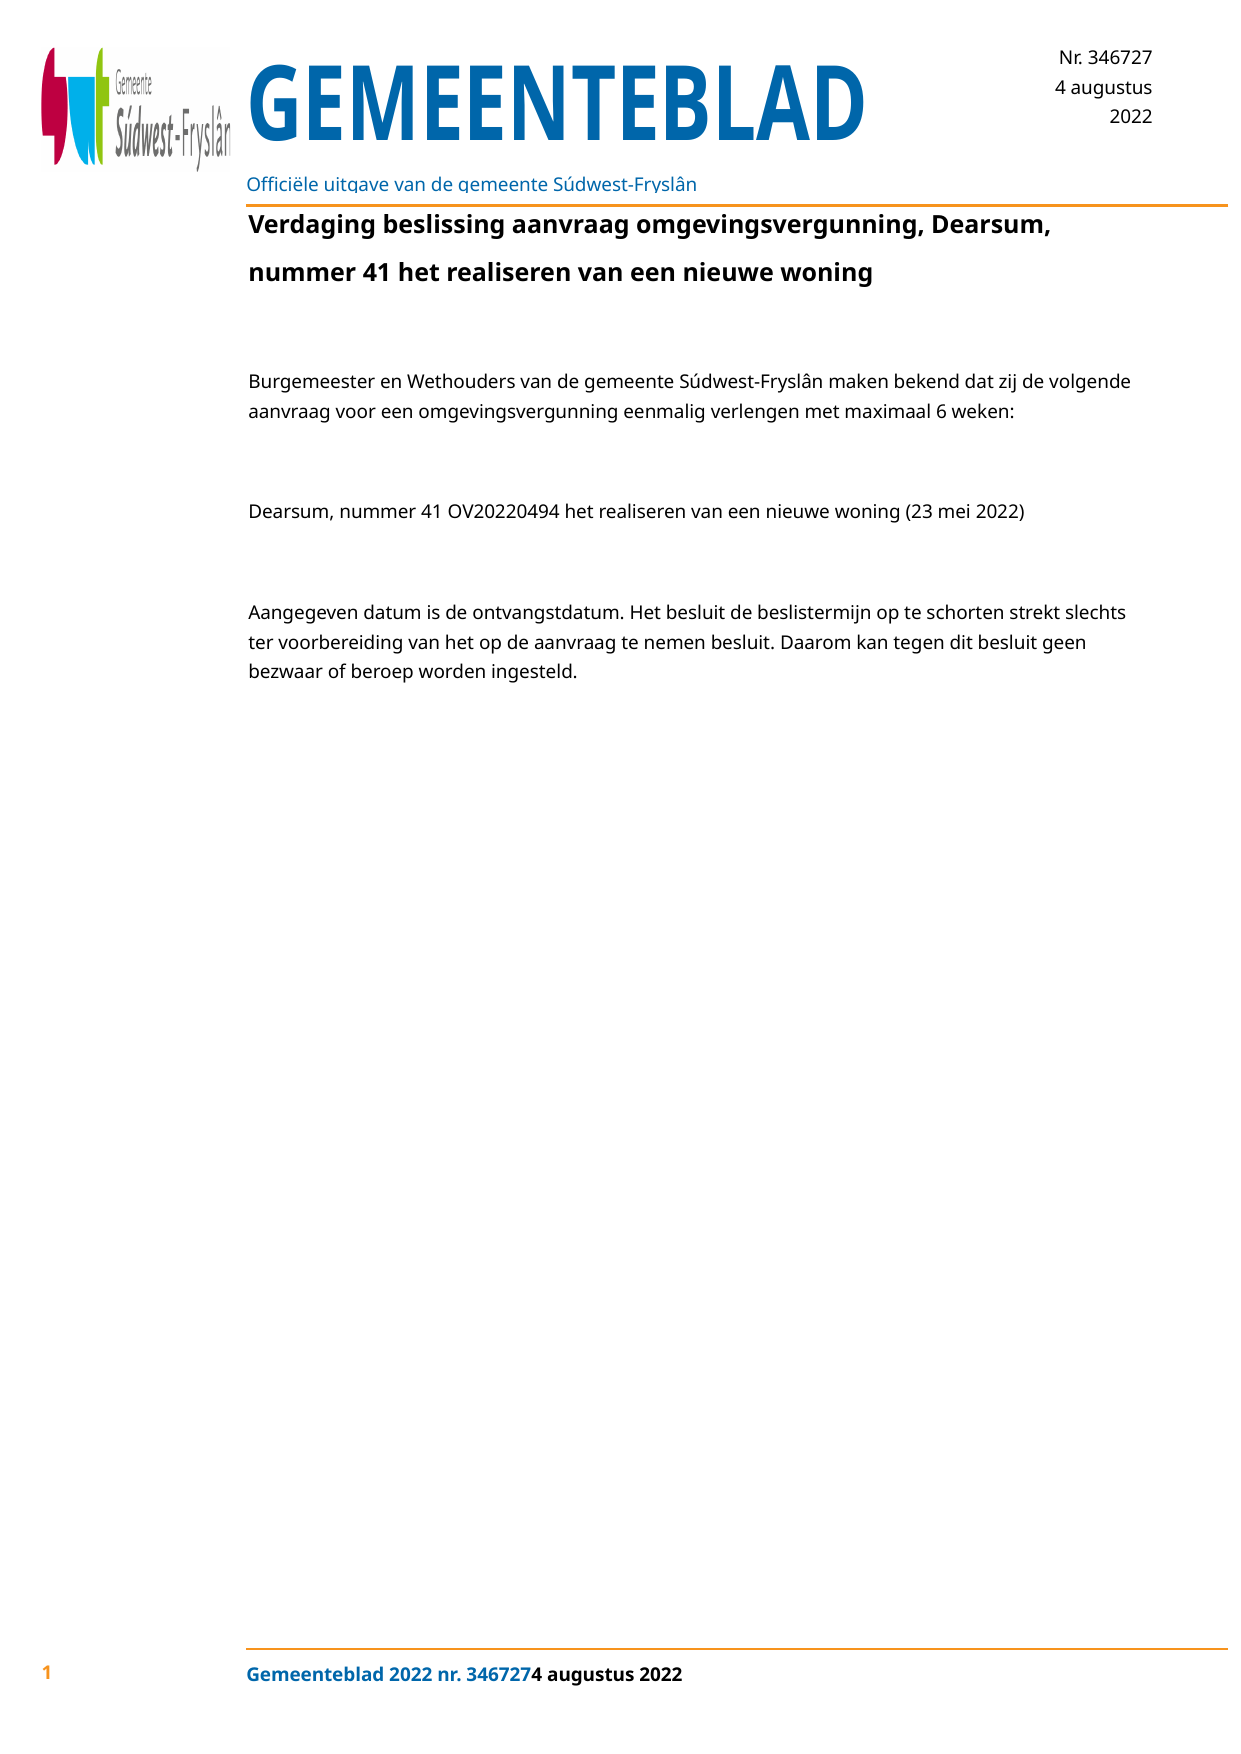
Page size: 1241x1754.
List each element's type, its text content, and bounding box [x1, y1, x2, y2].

text Burgemeester en Wethouders van de gemeente Súdwest-Fryslân maken bekend dat zij de volgende aanvraag voor een omgevingsvergunning eenmalig verlengen met maximaal 6 weken: [248, 368, 1152, 424]
picture [41, 47, 231, 172]
text Verdaging beslissing aanvraag omgevingsvergunning, Dearsum, nummer 41 het realiseren van een nieuwe woning [248, 207, 1152, 288]
text Dearsum, nummer 41 OV20220494 het realiseren van een nieuwe woning (23 mei 2022) [248, 499, 1152, 524]
text Aangegeven datum is de ontvangstdatum. Het besluit de beslistermijn op te schorten strekt slechts ter voorbereiding van het op de aanvraag te nemen besluit. Daarom kan tegen dit besluit geen bezwaar of beroep worden ingesteld. [248, 599, 1152, 684]
